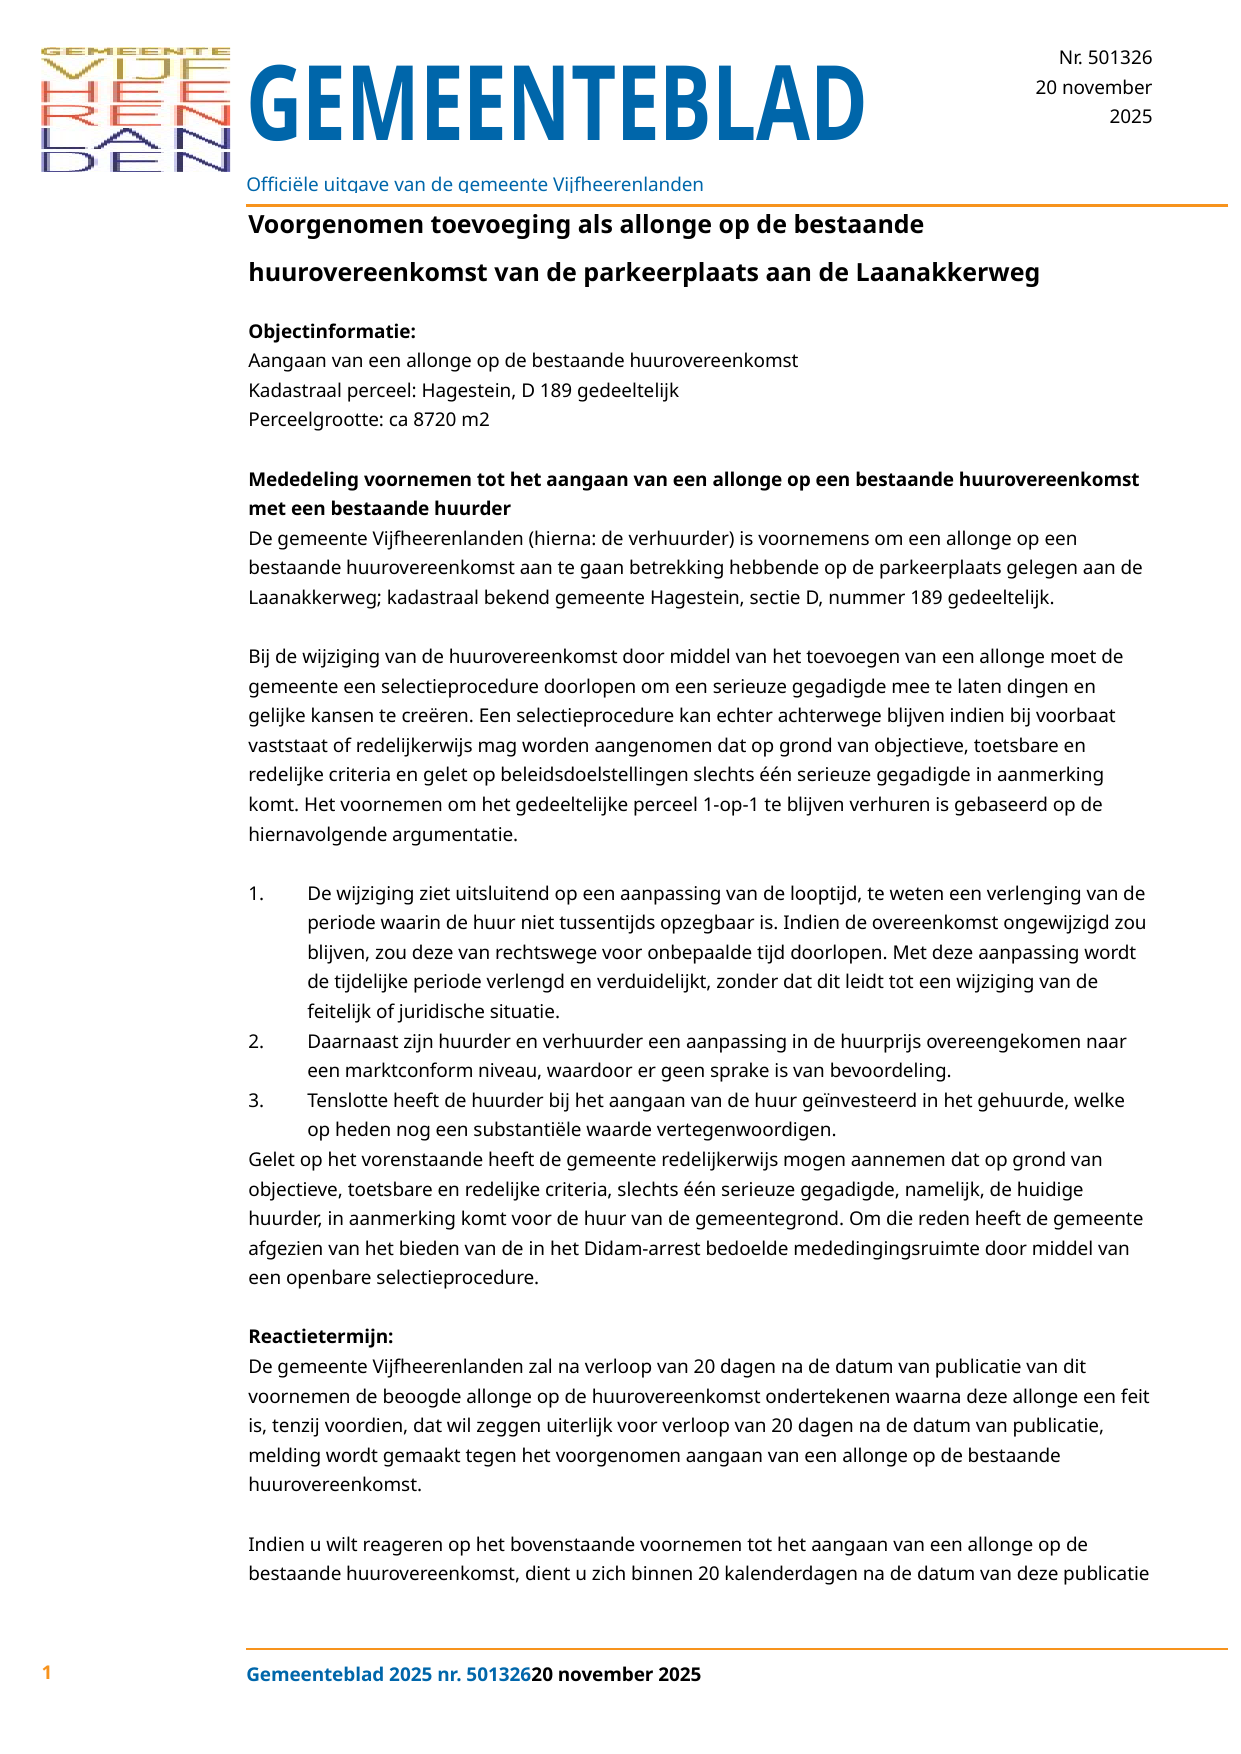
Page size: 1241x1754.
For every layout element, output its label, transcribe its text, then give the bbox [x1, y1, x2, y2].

text Voorgenomen toevoeging als allonge op de bestaande huurovereenkomst van de parkeerplaats aan de Laanakkerweg [248, 207, 1152, 288]
text De gemeente Vijfheerenlanden (hierna: de verhuurder) is voornemens om een allonge op een bestaande huurovereenkomst aan te gaan betrekking hebbende op de parkeerplaats gelegen aan de Laanakkerweg; kadastraal bekend gemeente Hagestein, sectie D, nummer 189 gedeeltelijk. [248, 525, 1152, 610]
list De wijziging ziet uitsluitend op een aanpassing van de looptijd, te weten een verlenging van de periode waarin de huur niet tussentijds opzegbaar is. Indien de overeenkomst ongewijzigd zou blijven, zou deze van rechtswege voor onbepaalde tijd doorlopen. Met deze aanpassing wordt de tijdelijke periode verlengd en verduidelijkt, zonder dat dit leidt tot een wijziging van de feitelijk of juridische situatie. [248, 880, 1152, 1024]
text Bij de wijziging van de huurovereenkomst door middel van het toevoegen van een allonge moet de gemeente een selectieprocedure doorlopen om een serieuze gegadigde mee te laten dingen en gelijke kansen te creëren. Een selectieprocedure kan echter achterwege blijven indien bij voorbaat vaststaat of redelijkerwijs mag worden aangenomen dat op grond van objectieve, toetsbare en redelijke criteria en gelet op beleidsdoelstellingen slechts één serieuze gegadigde in aanmerking komt. Het voornemen om het gedeeltelijke perceel 1-op-1 te blijven verhuren is gebaseerd op de hiernavolgende argumentatie. [248, 643, 1152, 847]
text Gelet op het vorenstaande heeft de gemeente redelijkerwijs mogen aannemen dat op grond van objectieve, toetsbare en redelijke criteria, slechts één serieuze gegadigde, namelijk, de huidige huurder, in aanmerking komt voor de huur van de gemeentegrond. Om die reden heeft de gemeente afgezien van het bieden van de in het Didam-arrest bedoelde mededingingsruimte door middel van een openbare selectieprocedure. [248, 1146, 1152, 1290]
list Tenslotte heeft de huurder bij het aangaan van de huur geïnvesteerd in het gehuurde, welke op heden nog een substantiële waarde vertegenwoordigen. [248, 1087, 1152, 1142]
text Indien u wilt reageren op het bovenstaande voornemen tot het aangaan van een allonge op de bestaande huurovereenkomst, dient u zich binnen 20 kalenderdagen na de datum van deze publicatie [248, 1531, 1152, 1586]
text Objectinformatie: [248, 318, 1152, 344]
text Reactietermijn: [248, 1324, 1152, 1349]
list Daarnaast zijn huurder en verhuurder een aanpassing in de huurprijs overeengekomen naar een marktconform niveau, waardoor er geen sprake is van bevoordeling. [248, 1028, 1152, 1083]
text Perceelgrootte: ca 8720 m2 [248, 407, 1152, 432]
picture [41, 47, 231, 172]
text De gemeente Vijfheerenlanden zal na verloop van 20 dagen na de datum van publicatie van dit voornemen de beoogde allonge op de huurovereenkomst ondertekenen waarna deze allonge een feit is, tenzij voordien, dat wil zeggen uiterlijk voor verloop van 20 dagen na de datum van publicatie, melding wordt gemaakt tegen het voorgenomen aangaan van een allonge op de bestaande huurovereenkomst. [248, 1353, 1152, 1497]
text Mededeling voornemen tot het aangaan van een allonge op een bestaande huurovereenkomst met een bestaande huurder [248, 466, 1152, 521]
text Kadastraal perceel: Hagestein, D 189 gedeeltelijk [248, 377, 1152, 403]
text Aangaan van een allonge op de bestaande huurovereenkomst [248, 347, 1152, 373]
